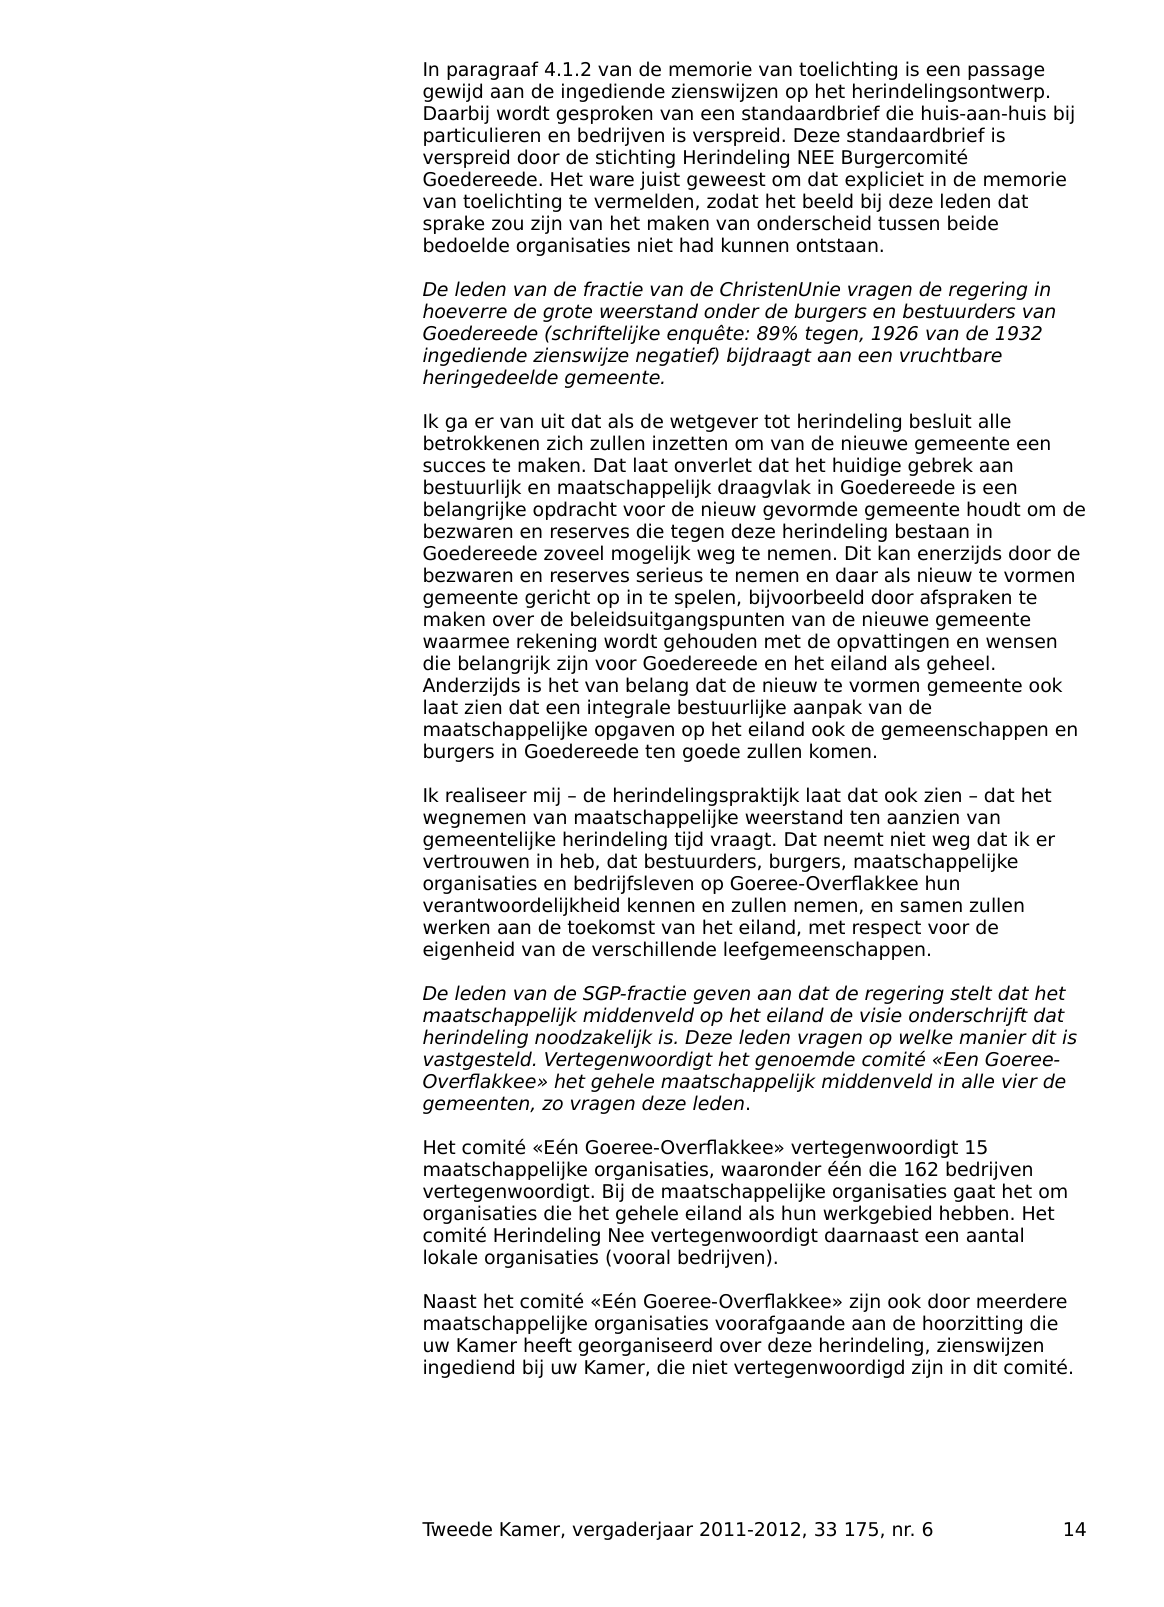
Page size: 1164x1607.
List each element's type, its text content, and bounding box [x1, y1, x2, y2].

text De leden van de fractie van de ChristenUnie vragen de regering in hoeverre de grote weerstand onder de burgers en bestuurders van Goedereede (schriftelijke enquête: 89% tegen, 1926 van de 1932 ingediende zienswijze negatief) bijdraagt aan een vruchtbare heringedeelde gemeente. [422, 279, 1087, 389]
text In paragraaf 4.1.2 van de memorie van toelichting is een passage gewijd aan de ingediende zienswijzen op het herindelingsontwerp. Daarbij wordt gesproken van een standaardbrief die huis-aan-huis bij particulieren en bedrijven is verspreid. Deze standaardbrief is verspreid door de stichting Herindeling NEE Burgercomité Goedereede. Het ware juist geweest om dat expliciet in de memorie van toelichting te vermelden, zodat het beeld bij deze leden dat sprake zou zijn van het maken van onderscheid tussen beide bedoelde organisaties niet had kunnen ontstaan. [422, 59, 1087, 257]
text Het comité «Eén Goeree-Overflakkee» vertegenwoordigt 15 maatschappelijke organisaties, waaronder één die 162 bedrijven vertegenwoordigt. Bij de maatschappelijke organisaties gaat het om organisaties die het gehele eiland als hun werkgebied hebben. Het comité Herindeling Nee vertegenwoordigt daarnaast een aantal lokale organisaties (vooral bedrijven). [422, 1137, 1087, 1269]
text De leden van de SGP-fractie geven aan dat de regering stelt dat het maatschappelijk middenveld op het eiland de visie onderschrijft dat herindeling noodzakelijk is. Deze leden vragen op welke manier dit is vastgesteld. Vertegenwoordigt het genoemde comité «Een Goeree-Overflakkee» het gehele maatschappelijk middenveld in alle vier de gemeenten, zo vragen deze leden. [422, 983, 1087, 1115]
text Ik ga er van uit dat als de wetgever tot herindeling besluit alle betrokkenen zich zullen inzetten om van de nieuwe gemeente een succes te maken. Dat laat onverlet dat het huidige gebrek aan bestuurlijk en maatschappelijk draagvlak in Goedereede is een belangrijke opdracht voor de nieuw gevormde gemeente houdt om de bezwaren en reserves die tegen deze herindeling bestaan in Goedereede zoveel mogelijk weg te nemen. Dit kan enerzijds door de bezwaren en reserves serieus te nemen en daar als nieuw te vormen gemeente gericht op in te spelen, bijvoorbeeld door afspraken te maken over de beleidsuitgangspunten van de nieuwe gemeente waarmee rekening wordt gehouden met de opvattingen en wensen die belangrijk zijn voor Goedereede en het eiland als geheel. Anderzijds is het van belang dat de nieuw te vormen gemeente ook laat zien dat een integrale bestuurlijke aanpak van de maatschappelijke opgaven op het eiland ook de gemeenschappen en burgers in Goedereede ten goede zullen komen. [422, 411, 1087, 763]
text Naast het comité «Eén Goeree-Overflakkee» zijn ook door meerdere maatschappelijke organisaties voorafgaande aan de hoorzitting die uw Kamer heeft georganiseerd over deze herindeling, zienswijzen ingediend bij uw Kamer, die niet vertegenwoordigd zijn in dit comité. [422, 1291, 1087, 1379]
text Ik realiseer mij – de herindelingspraktijk laat dat ook zien – dat het wegnemen van maatschappelijke weerstand ten aanzien van gemeentelijke herindeling tijd vraagt. Dat neemt niet weg dat ik er vertrouwen in heb, dat bestuurders, burgers, maatschappelijke organisaties en bedrijfsleven op Goeree-Overflakkee hun verantwoordelijkheid kennen en zullen nemen, en samen zullen werken aan de toekomst van het eiland, met respect voor de eigenheid van de verschillende leefgemeenschappen. [422, 785, 1087, 961]
